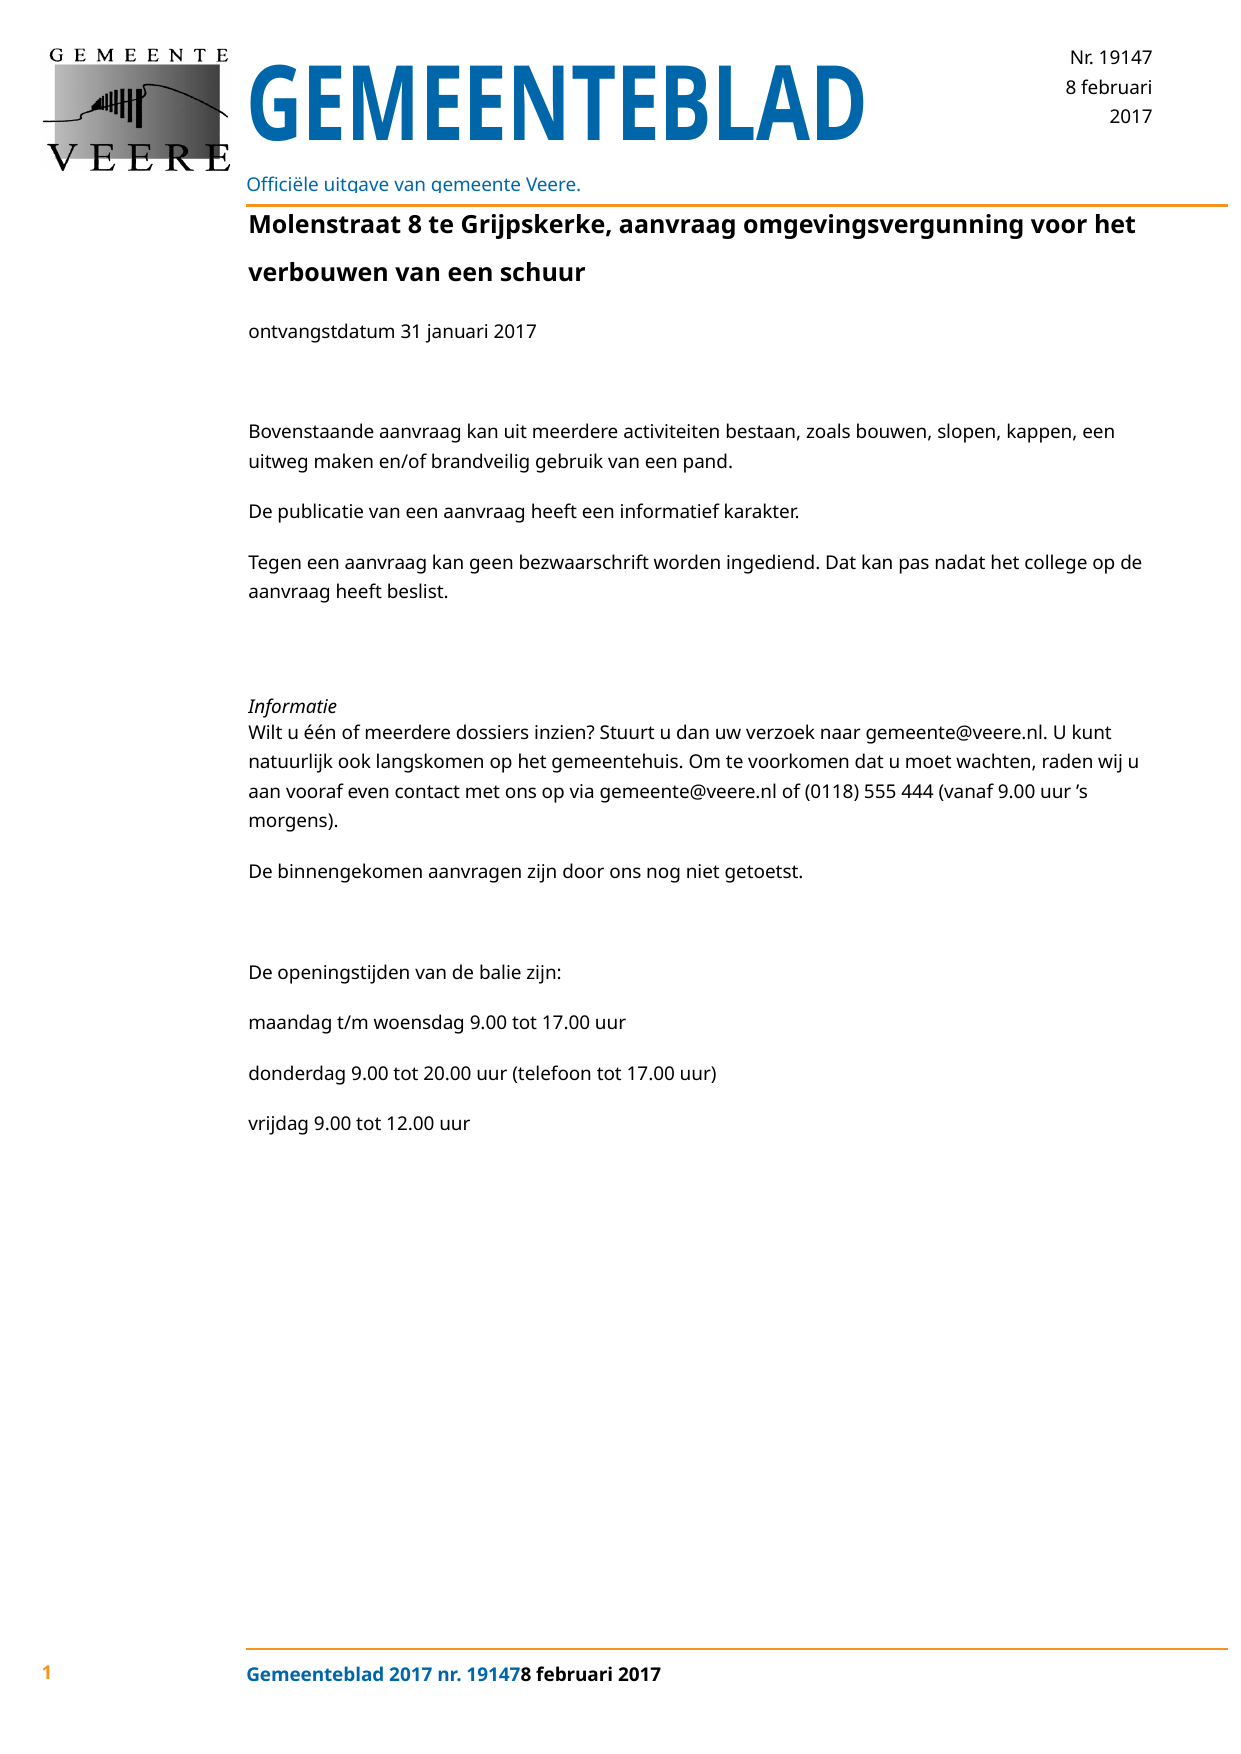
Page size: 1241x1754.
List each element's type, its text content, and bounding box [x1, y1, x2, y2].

text donderdag 9.00 tot 20.00 uur (telefoon tot 17.00 uur) [248, 1060, 1152, 1085]
text De binnengekomen aanvragen zijn door ons nog niet getoetst. [248, 858, 1152, 884]
text Informatie [248, 693, 1152, 719]
text vrijdag 9.00 tot 12.00 uur [248, 1110, 1152, 1136]
text Bovenstaande aanvraag kan uit meerdere activiteiten bestaan, zoals bouwen, slopen, kappen, een uitweg maken en/of brandveilig gebruik van een pand. [248, 419, 1152, 474]
text De publicatie van een aanvraag heeft een informatief karakter. [248, 499, 1152, 524]
text Wilt u één of meerdere dossiers inzien? Stuurt u dan uw verzoek naar gemeente@veere.nl. U kunt natuurlijk ook langskomen op het gemeentehuis. Om te voorkomen dat u moet wachten, raden wij u aan vooraf even contact met ons op via gemeente@veere.nl of (0118) 555 444 (vanaf 9.00 uur ’s morgens). [248, 719, 1152, 833]
text De openingstijden van de balie zijn: [248, 959, 1152, 984]
text maandag t/m woensdag 9.00 tot 17.00 uur [248, 1009, 1152, 1035]
text Molenstraat 8 te Grijpskerke, aanvraag omgevingsvergunning voor het verbouwen van een schuur [248, 207, 1152, 288]
text Tegen een aanvraag kan geen bezwaarschrift worden ingediend. Dat kan pas nadat het college op de aanvraag heeft beslist. [248, 549, 1152, 604]
picture [41, 47, 231, 172]
text ontvangstdatum 31 januari 2017 [248, 318, 1152, 344]
